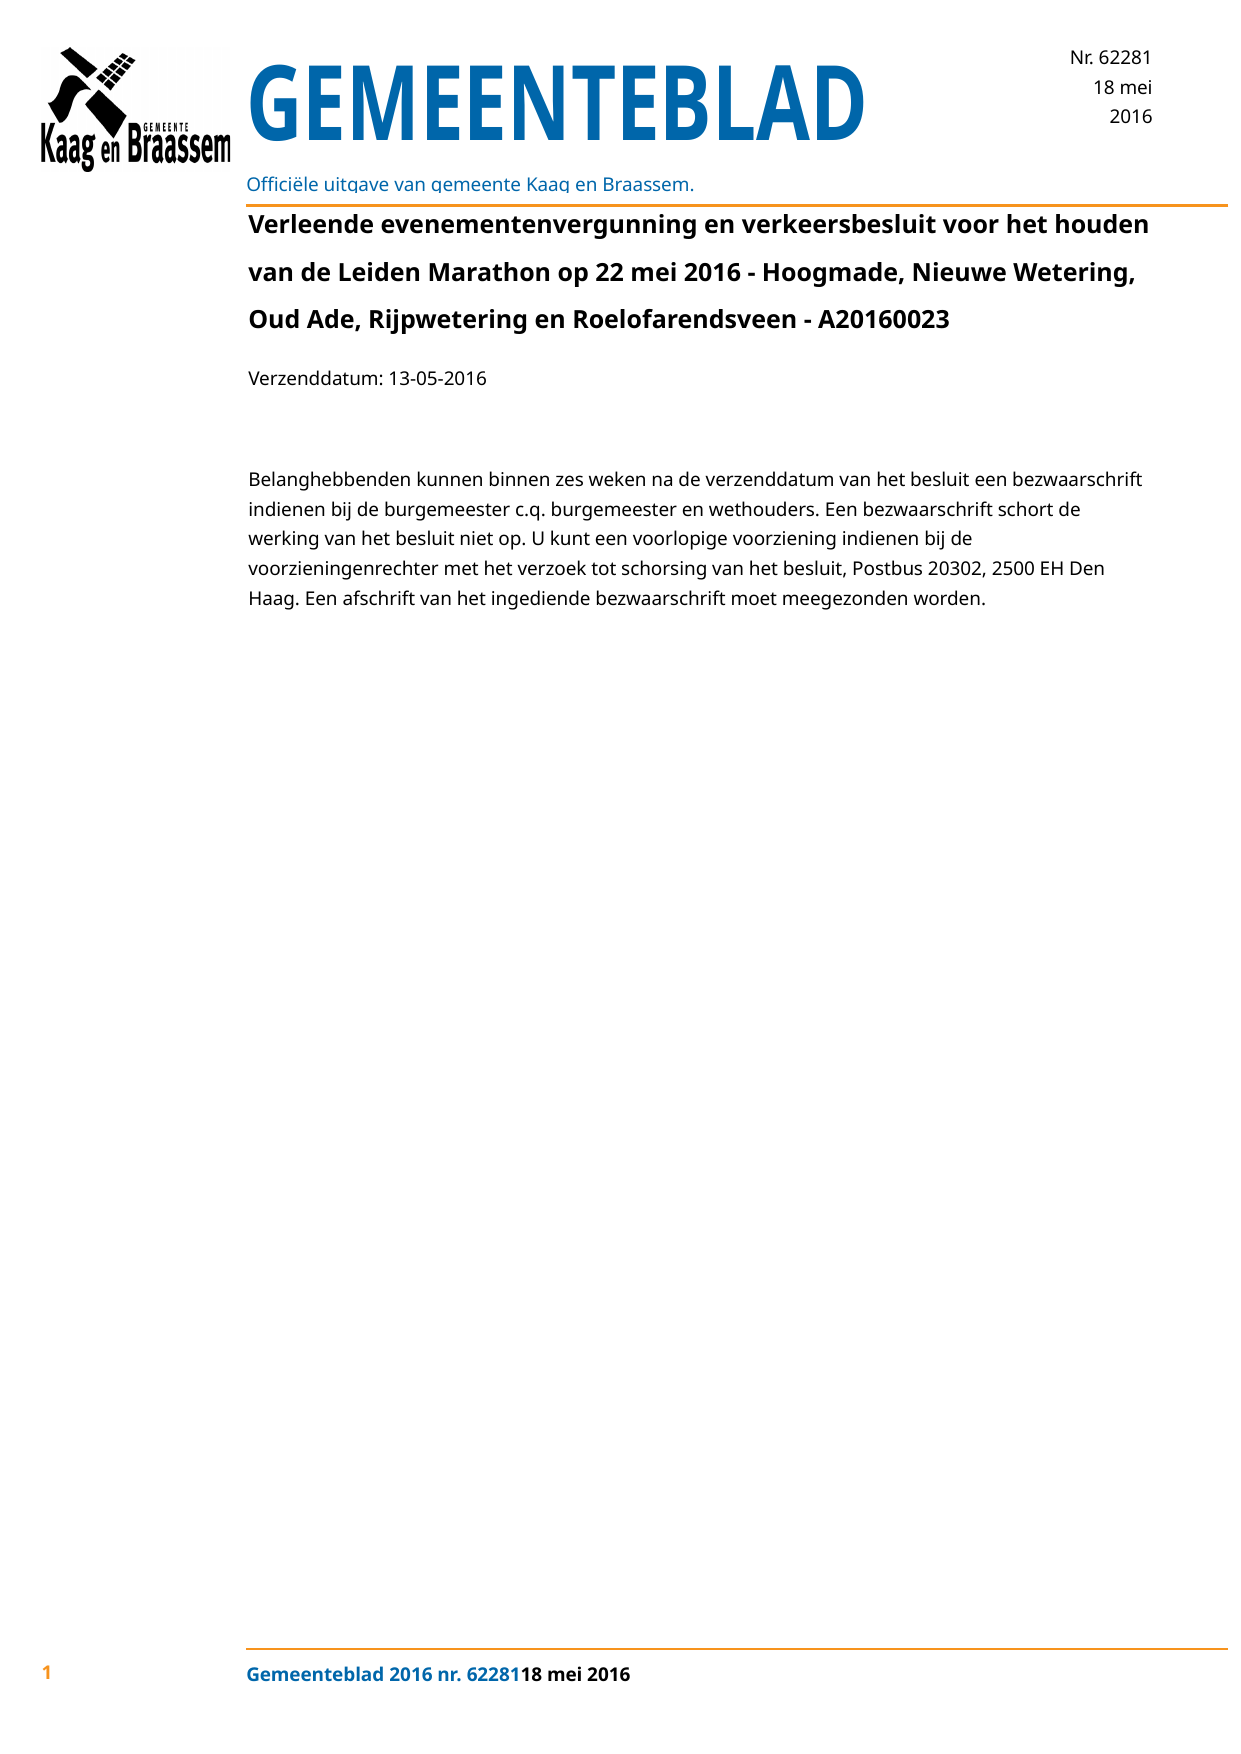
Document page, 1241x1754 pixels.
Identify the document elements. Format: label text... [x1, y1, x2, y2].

text Belanghebbenden kunnen binnen zes weken na de verzenddatum van het besluit een bezwaarschrift indienen bij de burgemeester c.q. burgemeester en wethouders. Een bezwaarschrift schort de werking van het besluit niet op. U kunt een voorlopige voorziening indienen bij de voorzieningenrechter met het verzoek tot schorsing van het besluit, Postbus 20302, 2500 EH Den Haag. Een afschrift van het ingediende bezwaarschrift moet meegezonden worden. [248, 466, 1152, 610]
text Verleende evenementenvergunning en verkeersbesluit voor het houden van de Leiden Marathon op 22 mei 2016 - Hoogmade, Nieuwe Wetering, Oud Ade, Rijpwetering en Roelofarendsveen - A20160023 [248, 207, 1152, 336]
text Verzenddatum: 13-05-2016 [248, 366, 1152, 391]
picture [41, 47, 231, 172]
